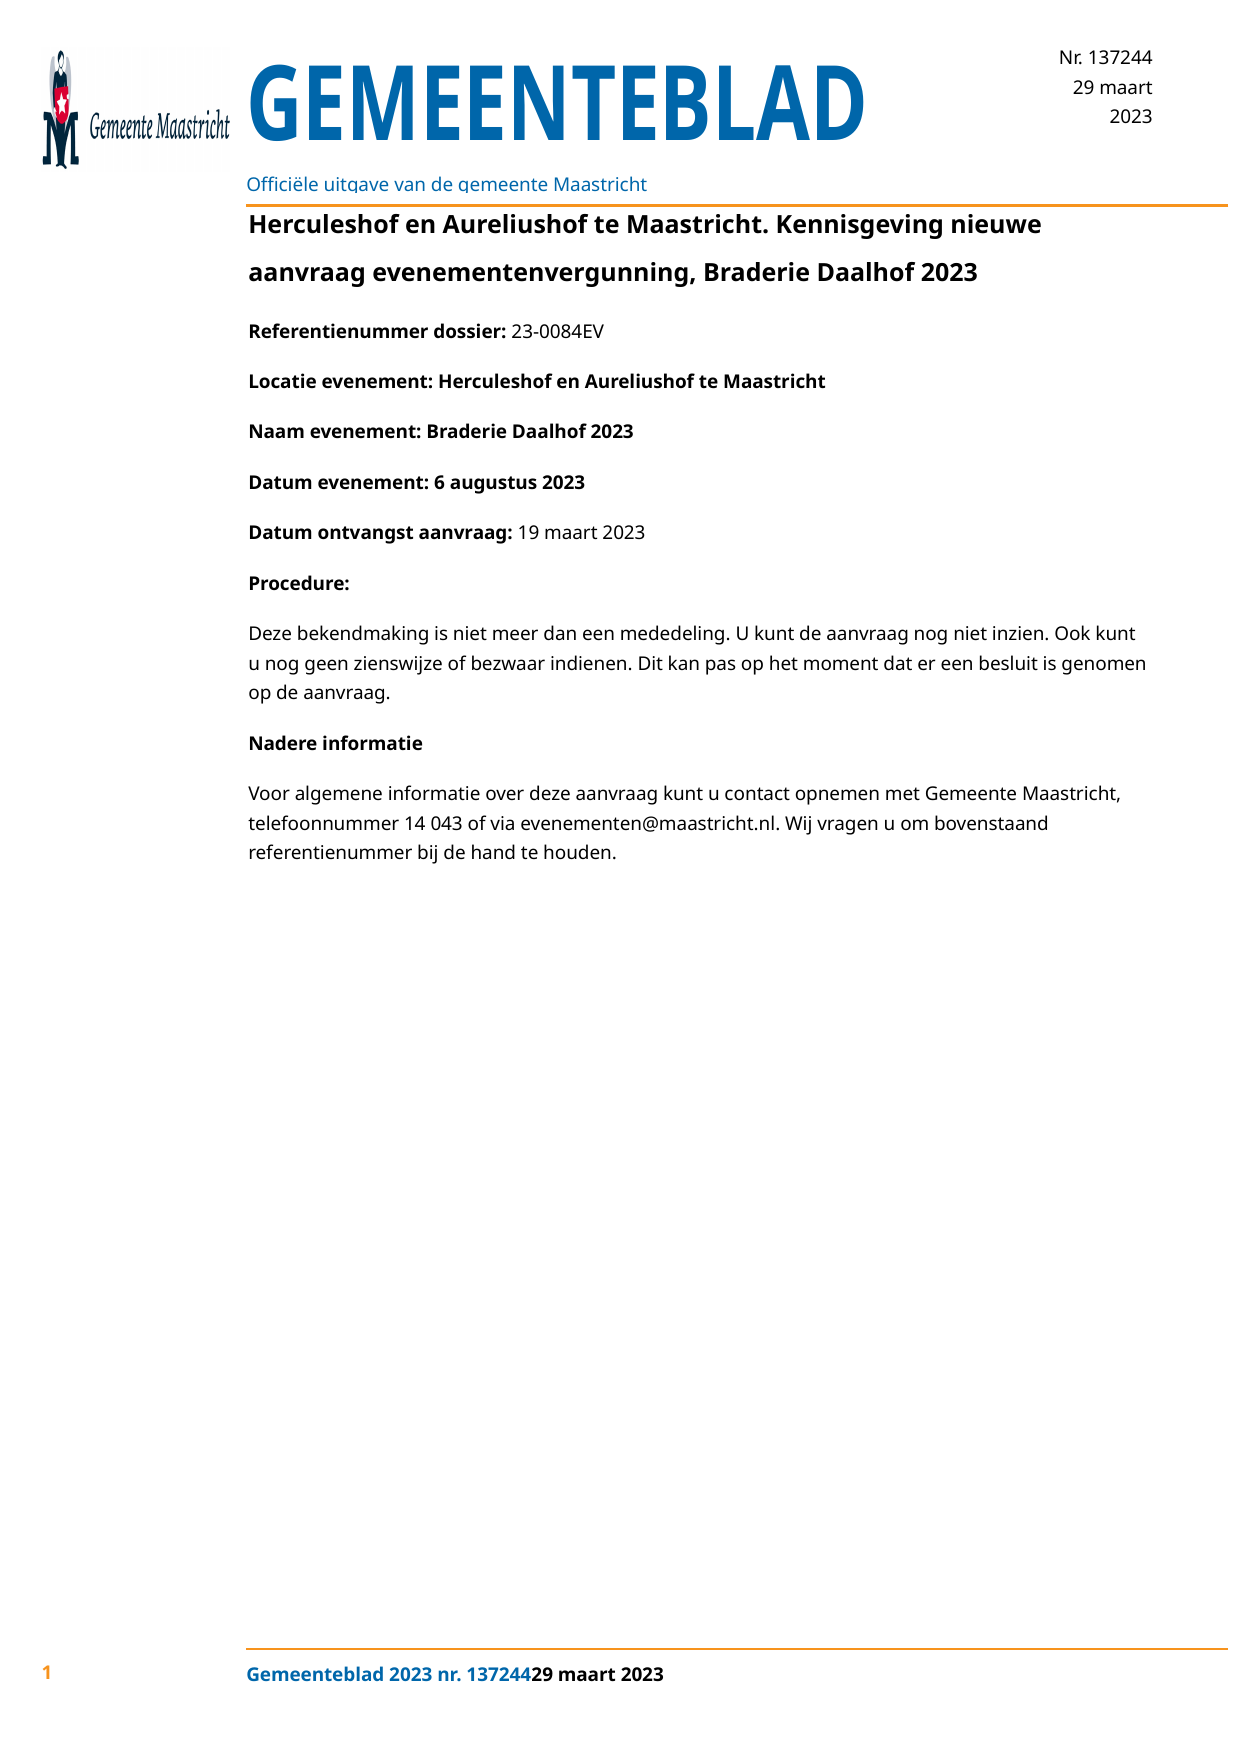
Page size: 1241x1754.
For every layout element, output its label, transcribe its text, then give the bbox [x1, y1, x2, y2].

text Nadere informatie [248, 730, 1152, 756]
text Herculeshof en Aureliushof te Maastricht. Kennisgeving nieuwe aanvraag evenementenvergunning, Braderie Daalhof 2023 [248, 207, 1152, 288]
text Referentienummer dossier: 23-0084EV [248, 318, 1152, 344]
text Naam evenement: Braderie Daalhof 2023 [248, 419, 1152, 444]
text Voor algemene informatie over deze aanvraag kunt u contact opnemen met Gemeente Maastricht, telefoonnummer 14 043 of via evenementen@maastricht.nl. Wij vragen u om bovenstaand referentienummer bij de hand te houden. [248, 780, 1152, 865]
picture [41, 47, 231, 172]
text Datum evenement: 6 augustus 2023 [248, 469, 1152, 495]
text Locatie evenement: Herculeshof en Aureliushof te Maastricht [248, 368, 1152, 394]
text Procedure: [248, 570, 1152, 596]
text Deze bekendmaking is niet meer dan een mededeling. U kunt de aanvraag nog niet inzien. Ook kunt u nog geen zienswijze of bezwaar indienen. Dit kan pas op het moment dat er een besluit is genomen op de aanvraag. [248, 620, 1152, 705]
text Datum ontvangst aanvraag: 19 maart 2023 [248, 519, 1152, 545]
